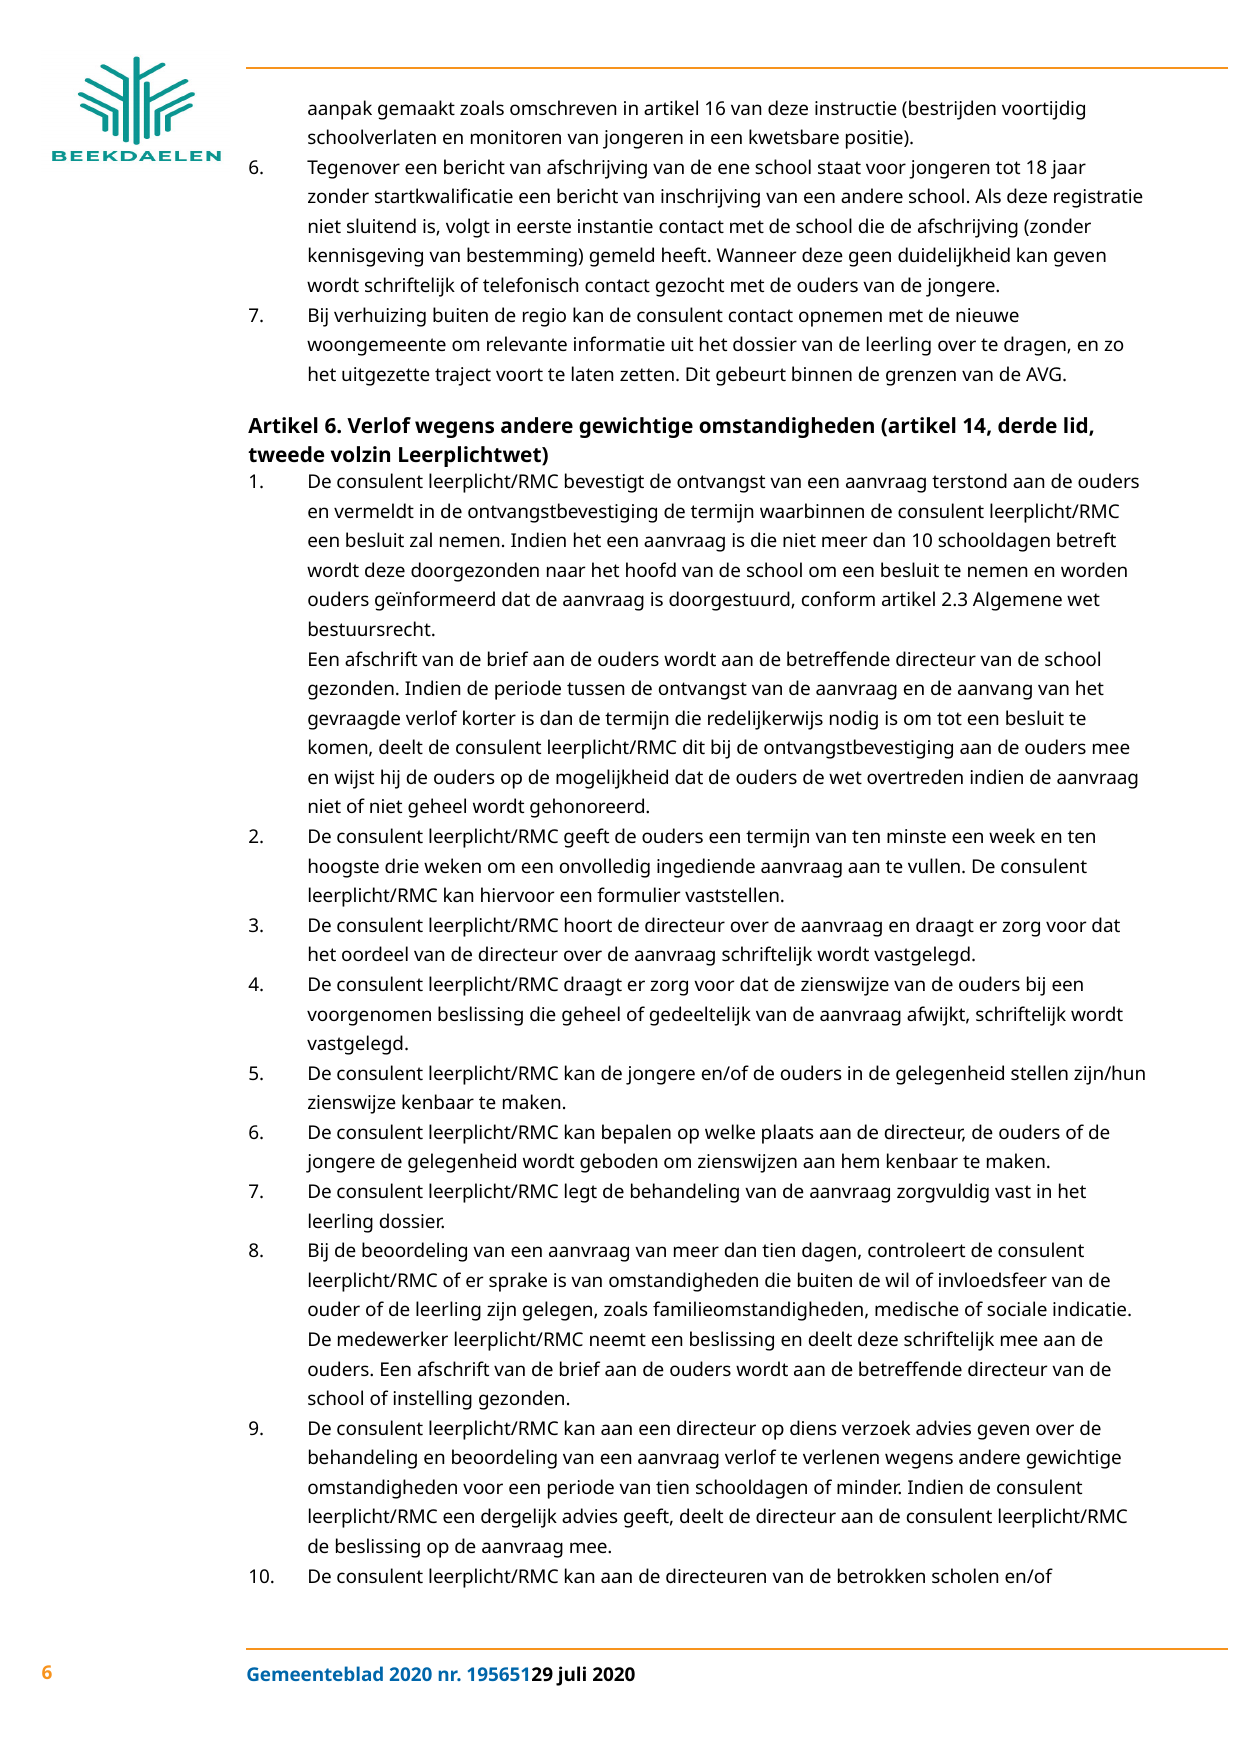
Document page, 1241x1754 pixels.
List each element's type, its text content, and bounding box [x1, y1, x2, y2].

list aanpak gemaakt zoals omschreven in artikel 16 van deze instructie (bestrijden voortijdig schoolverlaten en monitoren van jongeren in een kwetsbare positie). [248, 95, 1152, 150]
text Artikel 6. Verlof wegens andere gewichtige omstandigheden (artikel 14, derde lid, tweede volzin Leerplichtwet) [248, 411, 1152, 468]
list Bij de beoordeling van een aanvraag van meer dan tien dagen, controleert de consulent leerplicht/RMC of er sprake is van omstandigheden die buiten de wil of invloedsfeer van de ouder of de leerling zijn gelegen, zoals familieomstandigheden, medische of sociale indicatie. De medewerker leerplicht/RMC neemt een beslissing en deelt deze schriftelijk mee aan de ouders. Een afschrift van de brief aan de ouders wordt aan de betreffende directeur van de school of instelling gezonden. [248, 1237, 1152, 1411]
list De consulent leerplicht/RMC kan de jongere en/of de ouders in de gelegenheid stellen zijn/hun zienswijze kenbaar te maken. [248, 1060, 1152, 1115]
list De consulent leerplicht/RMC kan aan de directeuren van de betrokken scholen en/of [248, 1563, 1152, 1589]
picture [41, 47, 231, 172]
list Tegenover een bericht van afschrijving van de ene school staat voor jongeren tot 18 jaar zonder startkwalificatie een bericht van inschrijving van een andere school. Als deze registratie niet sluitend is, volgt in eerste instantie contact met de school die de afschrijving (zonder kennisgeving van bestemming) gemeld heeft. Wanneer deze geen duidelijkheid kan geven wordt schriftelijk of telefonisch contact gezocht met de ouders van de jongere. [248, 154, 1152, 298]
list Bij verhuizing buiten de regio kan de consulent contact opnemen met de nieuwe woongemeente om relevante informatie uit het dossier van de leerling over te dragen, en zo het uitgezette traject voort te laten zetten. Dit gebeurt binnen de grenzen van de AVG. [248, 302, 1152, 387]
list De consulent leerplicht/RMC hoort de directeur over de aanvraag en draagt er zorg voor dat het oordeel van de directeur over de aanvraag schriftelijk wordt vastgelegd. [248, 912, 1152, 967]
list De consulent leerplicht/RMC kan bepalen op welke plaats aan de directeur, de ouders of de jongere de gelegenheid wordt geboden om zienswijzen aan hem kenbaar te maken. [248, 1119, 1152, 1174]
list De consulent leerplicht/RMC geeft de ouders een termijn van ten minste een week en ten hoogste drie weken om een onvolledig ingediende aanvraag aan te vullen. De consulent leerplicht/RMC kan hiervoor een formulier vaststellen. [248, 823, 1152, 908]
list De consulent leerplicht/RMC bevestigt de ontvangst van een aanvraag terstond aan de ouders en vermeldt in de ontvangstbevestiging de termijn waarbinnen de consulent leerplicht/RMC een besluit zal nemen. Indien het een aanvraag is die niet meer dan 10 schooldagen betreft wordt deze doorgezonden naar het hoofd van de school om een besluit te nemen en worden ouders geïnformeerd dat de aanvraag is doorgestuurd, conform artikel 2.3 Algemene wet bestuursrecht. [248, 468, 1152, 642]
list Een afschrift van de brief aan de ouders wordt aan de betreffende directeur van de school gezonden. Indien de periode tussen de ontvangst van de aanvraag en de aanvang van het gevraagde verlof korter is dan de termijn die redelijkerwijs nodig is om tot een besluit te komen, deelt de consulent leerplicht/RMC dit bij de ontvangstbevestiging aan de ouders mee en wijst hij de ouders op de mogelijkheid dat de ouders de wet overtreden indien de aanvraag niet of niet geheel wordt gehonoreerd. [248, 646, 1152, 819]
list De consulent leerplicht/RMC legt de behandeling van de aanvraag zorgvuldig vast in het leerling dossier. [248, 1178, 1152, 1234]
list De consulent leerplicht/RMC draagt er zorg voor dat de zienswijze van de ouders bij een voorgenomen beslissing die geheel of gedeeltelijk van de aanvraag afwijkt, schriftelijk wordt vastgelegd. [248, 971, 1152, 1056]
list De consulent leerplicht/RMC kan aan een directeur op diens verzoek advies geven over de behandeling en beoordeling van een aanvraag verlof te verlenen wegens andere gewichtige omstandigheden voor een periode van tien schooldagen of minder. Indien de consulent leerplicht/RMC een dergelijk advies geeft, deelt de directeur aan de consulent leerplicht/RMC de beslissing op de aanvraag mee. [248, 1415, 1152, 1559]
